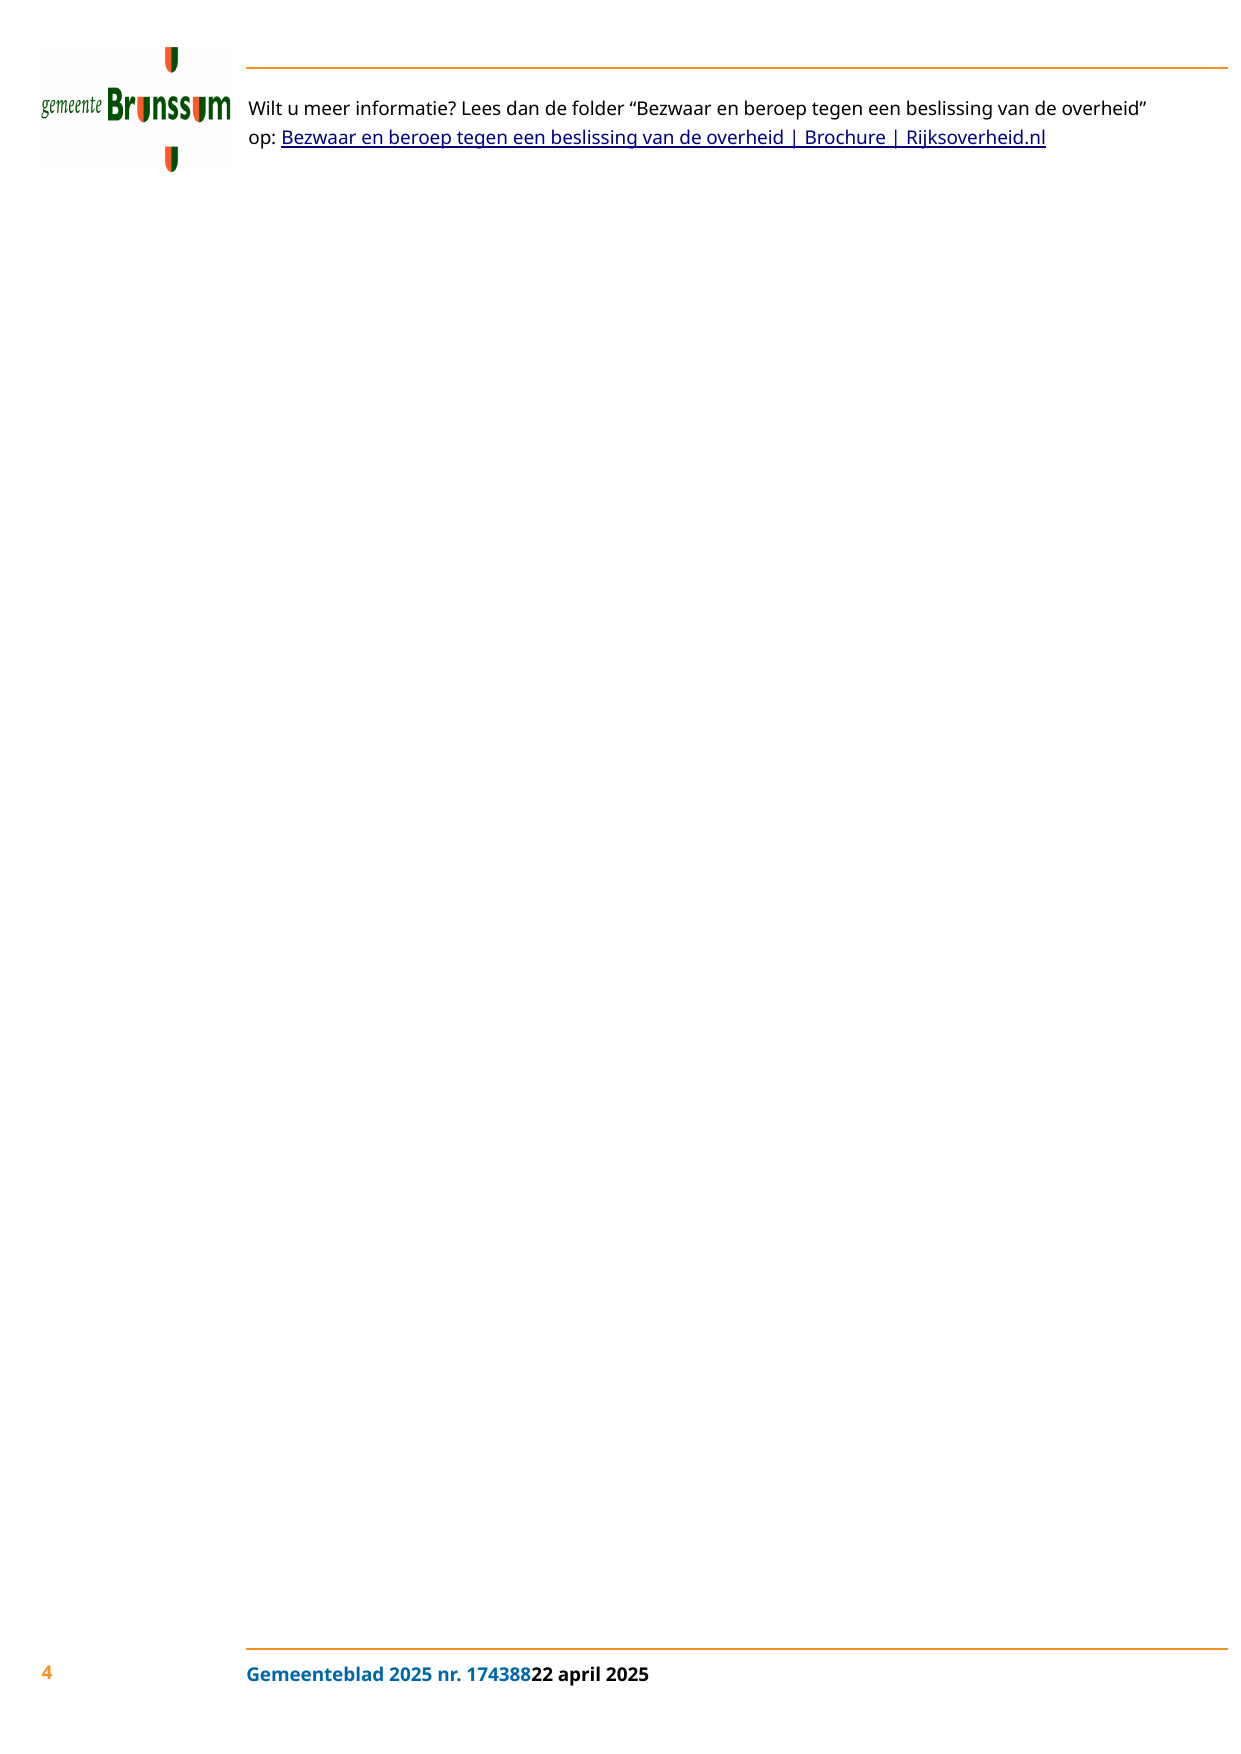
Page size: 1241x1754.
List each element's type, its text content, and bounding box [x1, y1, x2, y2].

picture [41, 47, 231, 172]
text Wilt u meer informatie? Lees dan de folder “Bezwaar en beroep tegen een beslissing van de overheid” op: Bezwaar en beroep tegen een beslissing van de overheid | Brochure | Rijksoverheid.nl [248, 95, 1152, 150]
